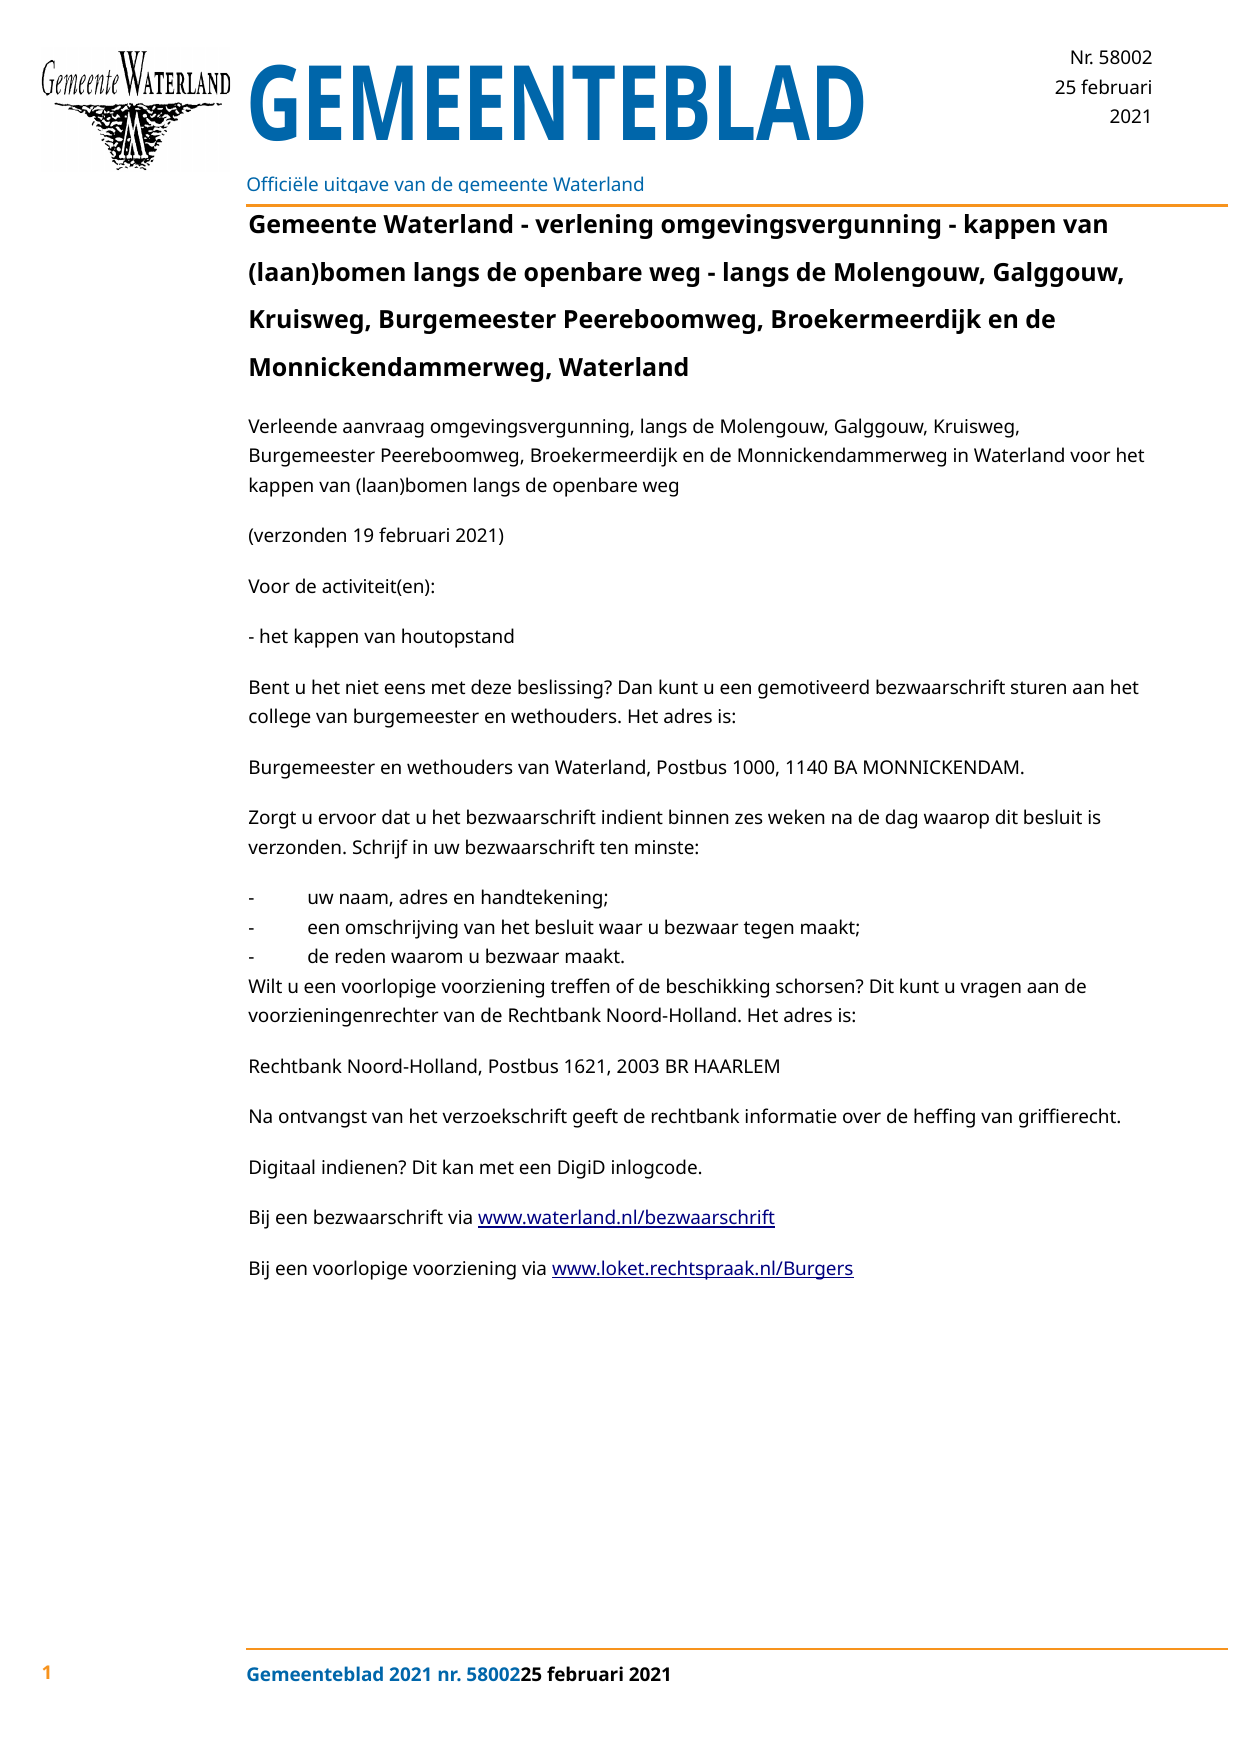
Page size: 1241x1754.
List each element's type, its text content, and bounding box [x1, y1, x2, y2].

text - het kappen van houtopstand [248, 623, 1152, 649]
text Voor de activiteit(en): [248, 573, 1152, 599]
text Digitaal indienen? Dit kan met een DigiD inlogcode. [248, 1154, 1152, 1180]
text Verleende aanvraag omgevingsvergunning, langs de Molengouw, Galggouw, Kruisweg, Burgemeester Peereboomweg, Broekermeerdijk en de Monnickendammerweg in Waterland voor het kappen van (laan)bomen langs de openbare weg [248, 413, 1152, 498]
text Bent u het niet eens met deze beslissing? Dan kunt u een gemotiveerd bezwaarschrift sturen aan het college van burgemeester en wethouders. Het adres is: [248, 674, 1152, 729]
text Gemeente Waterland - verlening omgevingsvergunning - kappen van (laan)bomen langs de openbare weg - langs de Molengouw, Galggouw, Kruisweg, Burgemeester Peereboomweg, Broekermeerdijk en de Monnickendammerweg, Waterland [248, 207, 1152, 384]
list een omschrijving van het besluit waar u bezwaar tegen maakt; [248, 914, 1152, 940]
text Zorgt u ervoor dat u het bezwaarschrift indient binnen zes weken na de dag waarop dit besluit is verzonden. Schrijf in uw bezwaarschrift ten minste: [248, 804, 1152, 860]
text Burgemeester en wethouders van Waterland, Postbus 1000, 1140 BA MONNICKENDAM. [248, 754, 1152, 780]
text Rechtbank Noord-Holland, Postbus 1621, 2003 BR HAARLEM [248, 1053, 1152, 1079]
list de reden waarom u bezwaar maakt. [248, 943, 1152, 969]
text (verzonden 19 februari 2021) [248, 523, 1152, 548]
list uw naam, adres en handtekening; [248, 884, 1152, 910]
text Bij een bezwaarschrift via www.waterland.nl/bezwaarschrift [248, 1204, 1152, 1230]
text Wilt u een voorlopige voorziening treffen of de beschikking schorsen? Dit kunt u vragen aan de voorzieningenrechter van de Rechtbank Noord-Holland. Het adres is: [248, 973, 1152, 1028]
text Bij een voorlopige voorziening via www.loket.rechtspraak.nl/Burgers [248, 1255, 1152, 1281]
text Na ontvangst van het verzoekschrift geeft de rechtbank informatie over de heffing van griffierecht. [248, 1103, 1152, 1129]
picture [41, 47, 231, 172]
